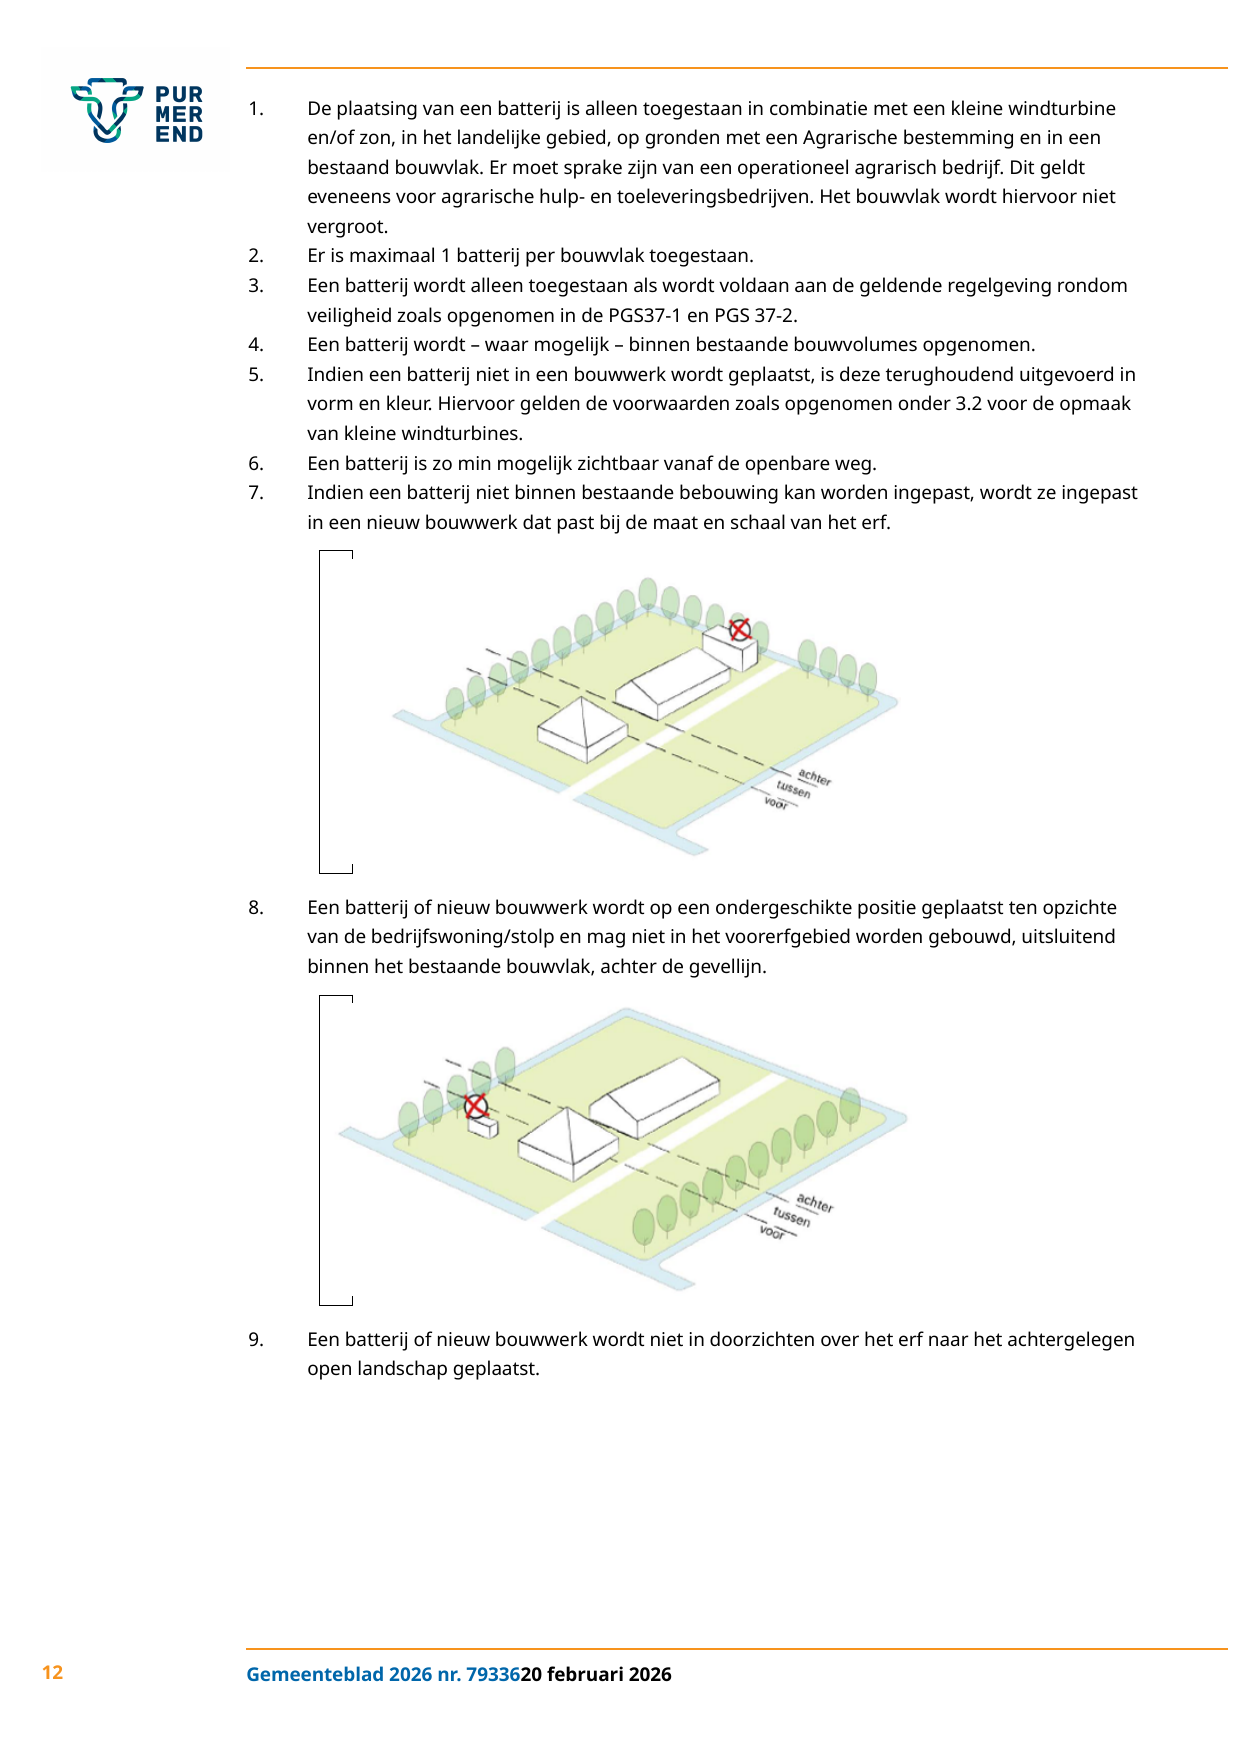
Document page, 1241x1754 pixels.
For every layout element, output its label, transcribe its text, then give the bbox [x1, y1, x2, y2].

list Een batterij of nieuw bouwwerk wordt op een ondergeschikte positie geplaatst ten opzichte van de bedrijfswoning/stolp en mag niet in het voorerfgebied worden gebouwd, uitsluitend binnen het bestaande bouwvlak, achter de gevellijn. [248, 894, 1152, 979]
picture [327, 559, 919, 864]
list De plaatsing van een batterij is alleen toegestaan in combinatie met een kleine windturbine en/of zon, in het landelijke gebied, op gronden met een Agrarische bestemming en in een bestaand bouwvlak. Er moet sprake zijn van een operationeel agrarisch bedrijf. Dit geldt eveneens voor agrarische hulp- en toeleveringsbedrijven. Het bouwvlak wordt hiervoor niet vergroot. [248, 95, 1152, 239]
list Indien een batterij niet in een bouwwerk wordt geplaatst, is deze terughoudend uitgevoerd in vorm en kleur. Hiervoor gelden de voorwaarden zoals opgenomen onder 3.2 voor de opmaak van kleine windturbines. [248, 361, 1152, 446]
list Er is maximaal 1 batterij per bouwvlak toegestaan. [248, 243, 1152, 268]
list Indien een batterij niet binnen bestaande bebouwing kan worden ingepast, wordt ze ingepast in een nieuw bouwwerk dat past bij de maat en schaal van het erf. [248, 479, 1152, 535]
list Een batterij of nieuw bouwwerk wordt niet in doorzichten over het erf naar het achtergelegen open landschap geplaatst. [248, 1326, 1152, 1381]
list Een batterij wordt – waar mogelijk – binnen bestaande bouwvolumes opgenomen. [248, 331, 1152, 357]
list Een batterij is zo min mogelijk zichtbaar vanaf de openbare weg. [248, 450, 1152, 476]
list Een batterij wordt alleen toegestaan als wordt voldaan aan de geldende regelgeving rondom veiligheid zoals opgenomen in de PGS37-1 en PGS 37-2. [248, 272, 1152, 328]
picture [327, 1003, 919, 1296]
picture [41, 47, 231, 172]
